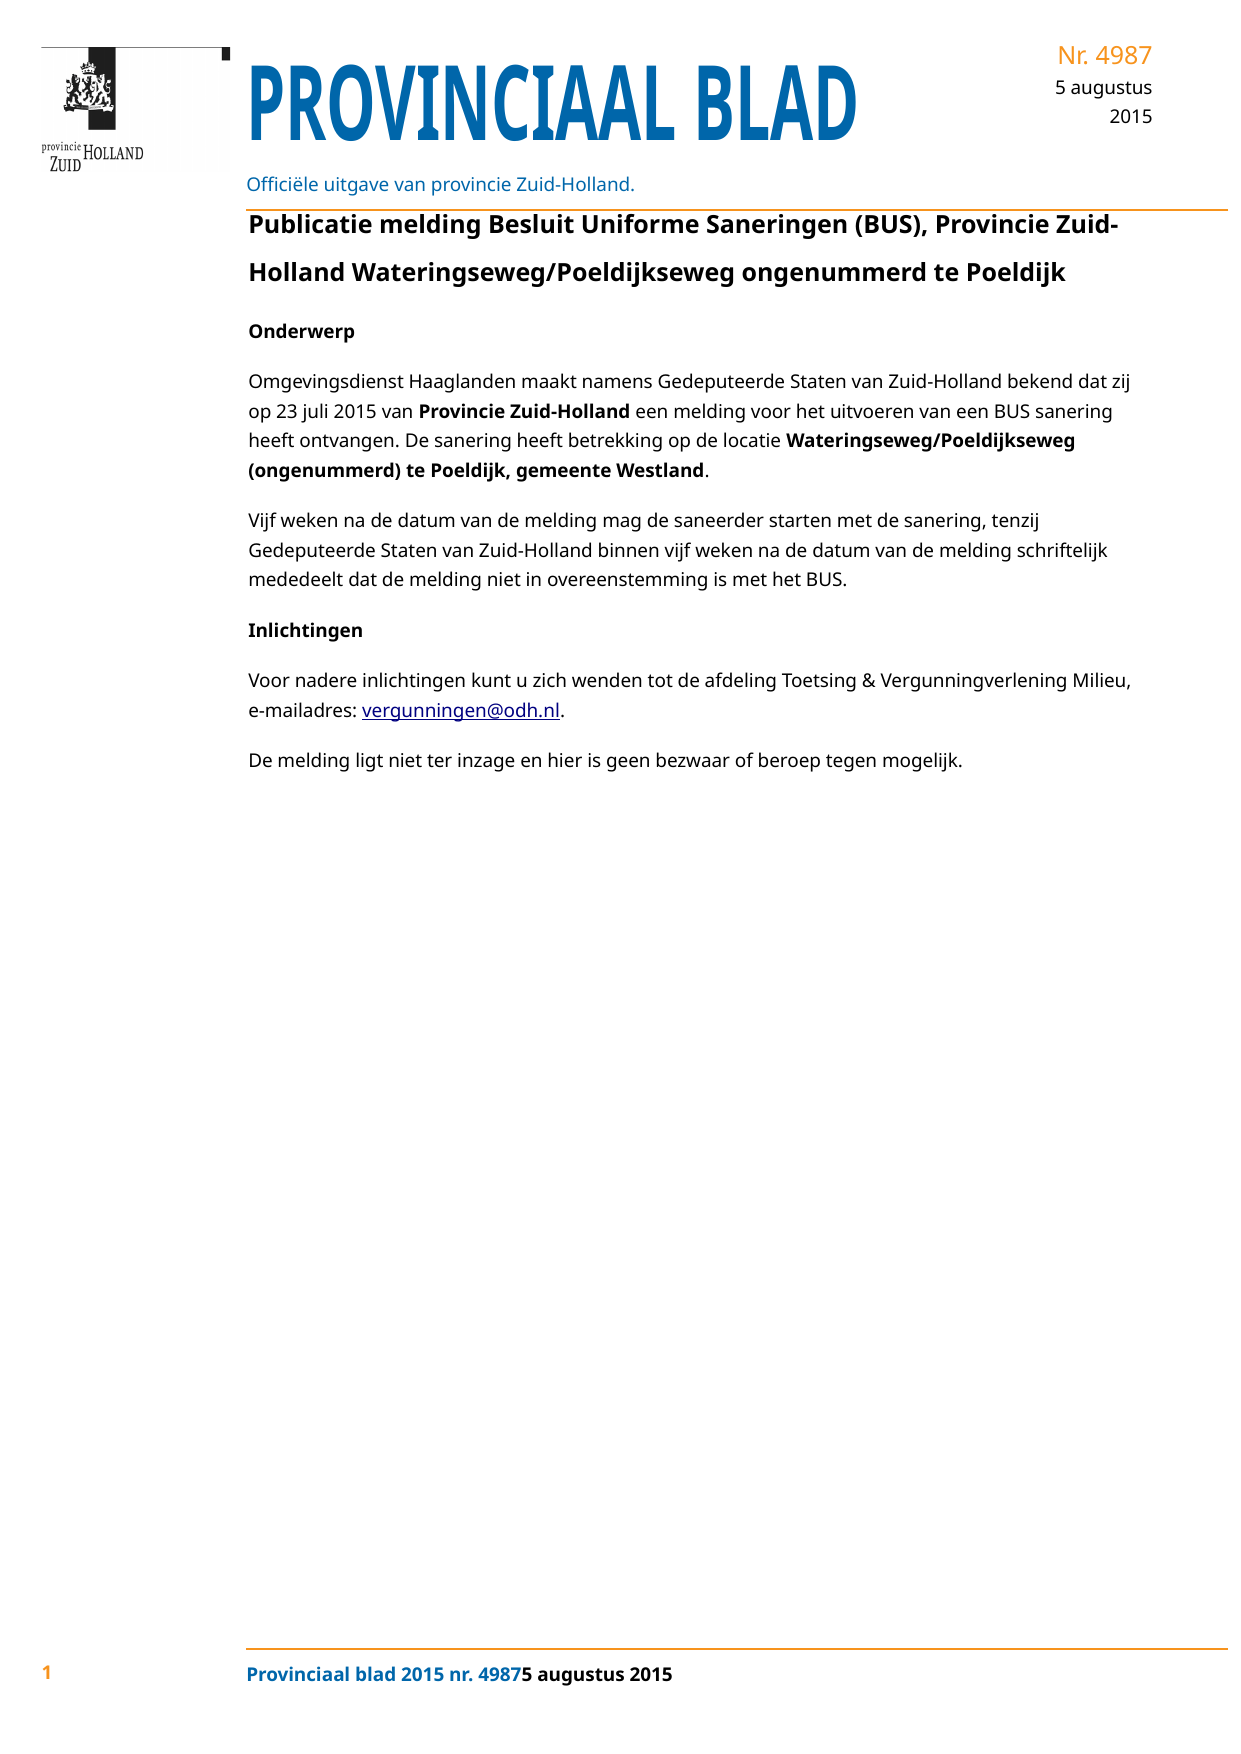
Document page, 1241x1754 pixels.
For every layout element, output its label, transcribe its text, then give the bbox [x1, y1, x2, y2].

text Onderwerp [248, 318, 1152, 344]
text Inlichtingen [248, 617, 1152, 643]
text Vijf weken na de datum van de melding mag de saneerder starten met de sanering, tenzij Gedeputeerde Staten van Zuid-Holland binnen vijf weken na de datum van de melding schriftelijk mededeelt dat de melding niet in overeenstemming is met het BUS. [248, 507, 1152, 592]
text De melding ligt niet ter inzage en hier is geen bezwaar of beroep tegen mogelijk. [248, 747, 1152, 773]
picture [41, 47, 231, 172]
text Publicatie melding Besluit Uniforme Saneringen (BUS), Provincie Zuid-Holland Wateringseweg/Poeldijkseweg ongenummerd te Poeldijk [248, 211, 1152, 288]
text Omgevingsdienst Haaglanden maakt namens Gedeputeerde Staten van Zuid-Holland bekend dat zij op 23 juli 2015 van Provincie Zuid-Holland een melding voor het uitvoeren van een BUS sanering heeft ontvangen. De sanering heeft betrekking op de locatie Wateringseweg/Poeldijkseweg (ongenummerd) te Poeldijk, gemeente Westland. [248, 368, 1152, 483]
text Voor nadere inlichtingen kunt u zich wenden tot de afdeling Toetsing & Vergunningverlening Milieu, e-mailadres: vergunningen@odh.nl. [248, 667, 1152, 723]
